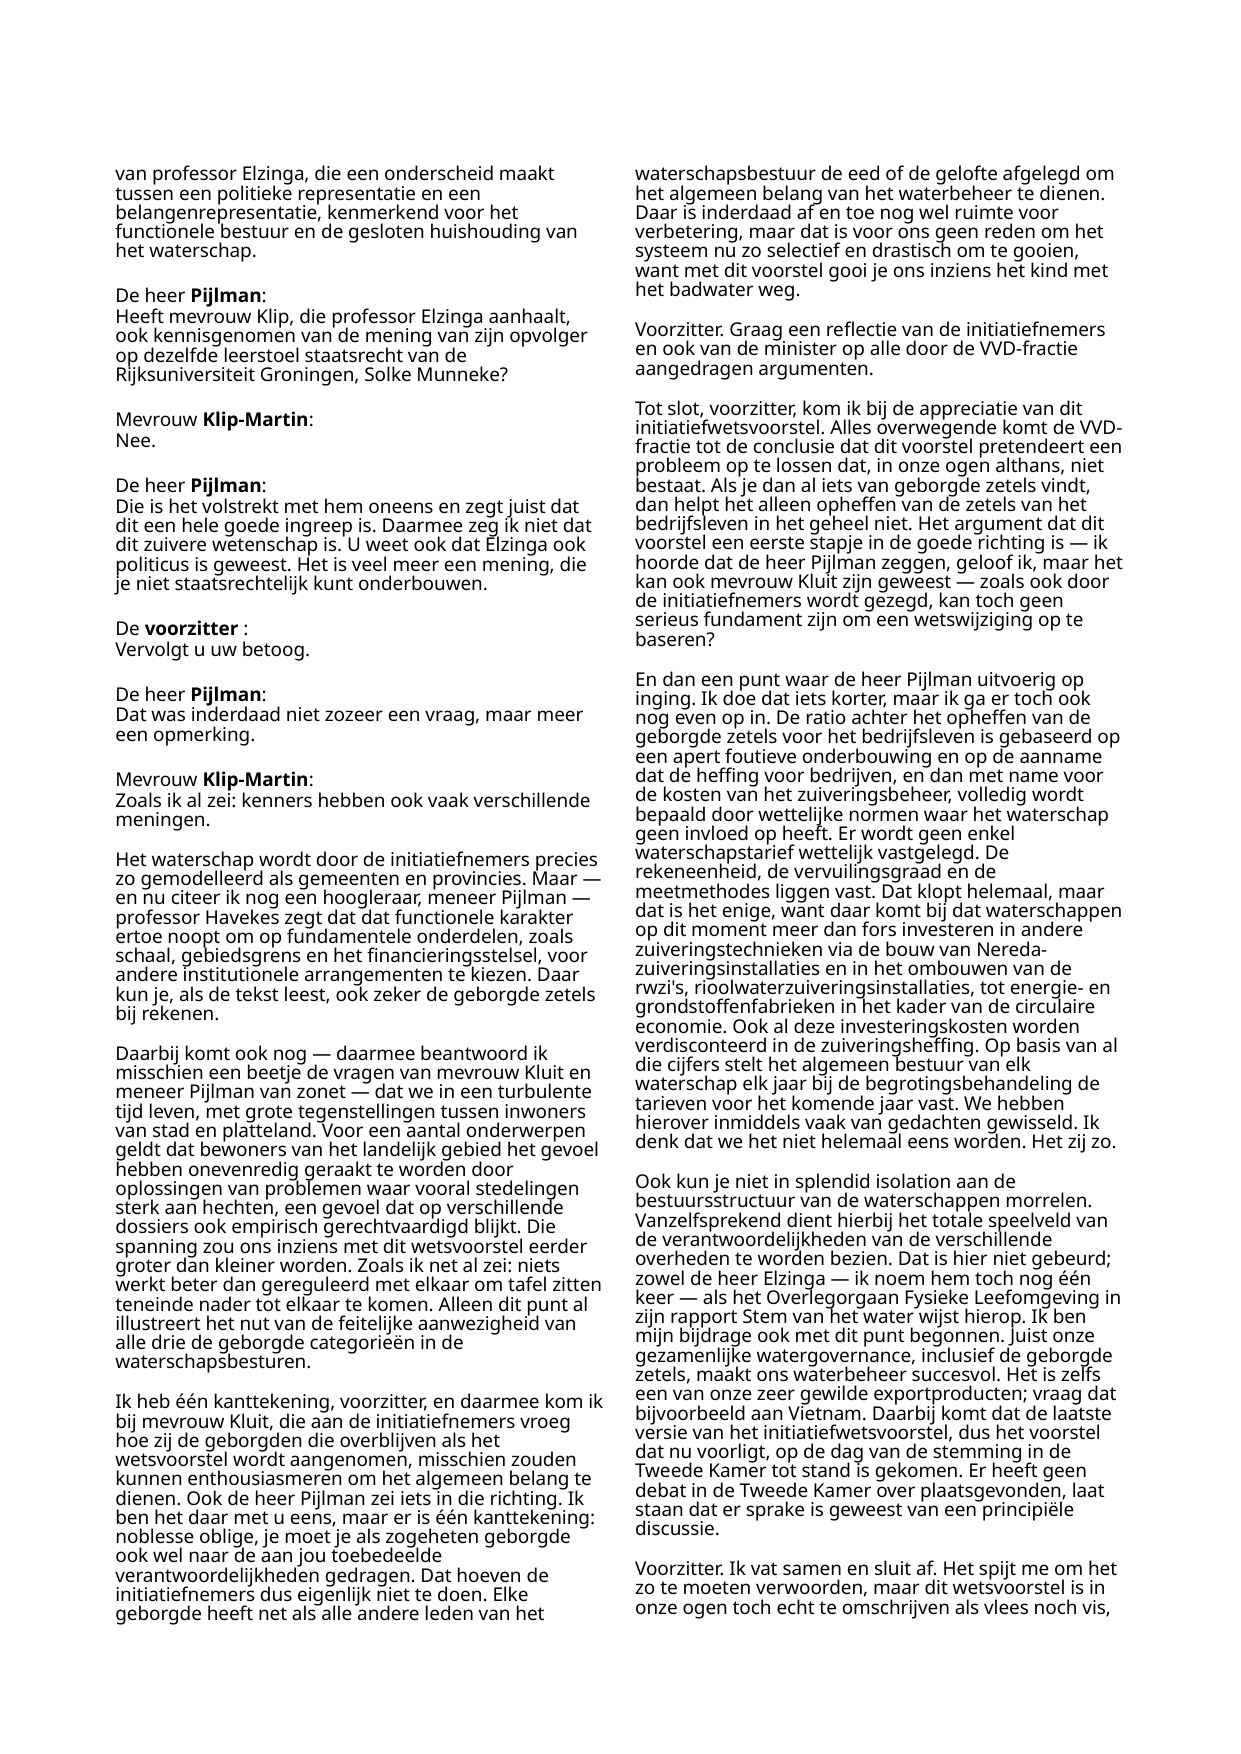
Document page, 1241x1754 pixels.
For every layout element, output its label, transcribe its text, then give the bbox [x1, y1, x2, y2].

text En dan een punt waar de heer Pijlman uitvoerig op inging. Ik doe dat iets korter, maar ik ga er toch ook nog even op in. De ratio achter het opheffen van de geborgde zetels voor het bedrijfsleven is gebaseerd op een apert foutieve onderbouwing en op de aanname dat de heffing voor bedrijven, en dan met name voor de kosten van het zuiveringsbeheer, volledig wordt bepaald door wettelijke normen waar het waterschap geen invloed op heeft. Er wordt geen enkel waterschapstarief wettelijk vastgelegd. De rekeneenheid, de vervuilingsgraad en de meetmethodes liggen vast. Dat klopt helemaal, maar dat is het enige, want daar komt bij dat waterschappen op dit moment meer dan fors investeren in andere zuiveringstechnieken via de bouw van Nereda-zuiveringsinstallaties en in het ombouwen van de rwzi's, rioolwaterzuiveringsinstallaties, tot energie- en grondstoffenfabrieken in het kader van de circulaire economie. Ook al deze investeringskosten worden verdisconteerd in de zuiveringsheffing. Op basis van al die cijfers stelt het algemeen bestuur van elk waterschap elk jaar bij de begrotingsbehandeling de tarieven voor het komende jaar vast. We hebben hierover inmiddels vaak van gedachten gewisseld. Ik denk dat we het niet helemaal eens worden. Het zij zo. [635, 671, 1125, 1152]
text Ook kun je niet in splendid isolation aan de bestuursstructuur van de waterschappen morrelen. Vanzelfsprekend dient hierbij het totale speelveld van de verantwoordelijkheden van de verschillende overheden te worden bezien. Dat is hier niet gebeurd; zowel de heer Elzinga — ik noem hem toch nog één keer — als het Overlegorgaan Fysieke Leefomgeving in zijn rapport Stem van het water wijst hierop. Ik ben mijn bijdrage ook met dit punt begonnen. Juist onze gezamenlijke watergovernance, inclusief de geborgde zetels, maakt ons waterbeheer succesvol. Het is zelfs een van onze zeer gewilde exportproducten; vraag dat bijvoorbeeld aan Vietnam. Daarbij komt dat de laatste versie van het initiatiefwetsvoorstel, dus het voorstel dat nu voorligt, op de dag van de stemming in de Tweede Kamer tot stand is gekomen. Er heeft geen debat in de Tweede Kamer over plaatsgevonden, laat staan dat er sprake is geweest van een principiële discussie. [635, 1173, 1125, 1539]
text Vervolgt u uw betoog. [115, 641, 605, 660]
text Zoals ik al zei: kenners hebben ook vaak verschillende meningen. [115, 792, 605, 830]
text Voorzitter. Ik vat samen en sluit af. Het spijt me om het zo te moeten verwoorden, maar dit wetsvoorstel is in onze ogen toch echt te omschrijven als vlees noch vis, [635, 1560, 1125, 1618]
text Tot slot, voorzitter, kom ik bij de appreciatie van dit initiatiefwetsvoorstel. Alles overwegende komt de VVD-fractie tot de conclusie dat dit voorstel pretendeert een probleem op te lossen dat, in onze ogen althans, niet bestaat. Als je dan al iets van geborgde zetels vindt, dan helpt het alleen opheffen van de zetels van het bedrijfsleven in het geheel niet. Het argument dat dit voorstel een eerste stapje in de goede richting is — ik hoorde dat de heer Pijlman zeggen, geloof ik, maar het kan ook mevrouw Kluit zijn geweest — zoals ook door de initiatiefnemers wordt gezegd, kan toch geen serieus fundament zijn om een wetswijziging op te baseren? [635, 399, 1125, 650]
text Nee. [115, 432, 605, 451]
text Daarbij komt ook nog — daarmee beantwoord ik misschien een beetje de vragen van mevrouw Kluit en meneer Pijlman van zonet — dat we in een turbulente tijd leven, met grote tegenstellingen tussen inwoners van stad en platteland. Voor een aantal onderwerpen geldt dat bewoners van het landelijk gebied het gevoel hebben onevenredig geraakt te worden door oplossingen van problemen waar vooral stedelingen sterk aan hechten, een gevoel dat op verschillende dossiers ook empirisch gerechtvaardigd blijkt. Die spanning zou ons inziens met dit wetsvoorstel eerder groter dan kleiner worden. Zoals ik net al zei: niets werkt beter dan gereguleerd met elkaar om tafel zitten teneinde nader tot elkaar te komen. Alleen dit punt al illustreert het nut van de feitelijke aanwezigheid van alle drie de geborgde categorieën in de waterschapsbesturen. [115, 1045, 605, 1373]
text Mevrouw Klip-Martin: [115, 766, 605, 792]
text Het waterschap wordt door de initiatiefnemers precies zo gemodelleerd als gemeenten en provincies. Maar — en nu citeer ik nog een hoogleraar, meneer Pijlman — professor Havekes zegt dat dat functionele karakter ertoe noopt om op fundamentele onderdelen, zoals schaal, gebiedsgrens en het financieringsstelsel, voor andere institutionele arrangementen te kiezen. Daar kun je, als de tekst leest, ook zeker de geborgde zetels bij rekenen. [115, 851, 605, 1024]
text De heer Pijlman: [115, 472, 605, 498]
text Heeft mevrouw Klip, die professor Elzinga aanhaalt, ook kennisgenomen van de mening van zijn opvolger op dezelfde leerstoel staatsrecht van de Rijksuniversiteit Groningen, Solke Munneke? [115, 308, 605, 385]
text Die is het volstrekt met hem oneens en zegt juist dat dit een hele goede ingreep is. Daarmee zeg ik niet dat dit zuivere wetenschap is. U weet ook dat Elzinga ook politicus is geweest. Het is veel meer een mening, die je niet staatsrechtelijk kunt onderbouwen. [115, 498, 605, 594]
text Ik heb één kanttekening, voorzitter, en daarmee kom ik bij mevrouw Kluit, die aan de initiatiefnemers vroeg hoe zij de geborgden die overblijven als het wetsvoorstel wordt aangenomen, misschien zouden kunnen enthousiasmeren om het algemeen belang te dienen. Ook de heer Pijlman zei iets in die richting. Ik ben het daar met u eens, maar er is één kanttekening: noblesse oblige, je moet je als zogeheten geborgde ook wel naar de aan jou toebedeelde verantwoordelijkheden gedragen. Dat hoeven de initiatiefnemers dus eigenlijk niet te doen. Elke geborgde heeft net als alle andere leden van het [115, 1393, 605, 1624]
text De heer Pijlman: [115, 282, 605, 308]
text van professor Elzinga, die een onderscheid maakt tussen een politieke representatie en een belangenrepresentatie, kenmerkend voor het functionele bestuur en de gesloten huishouding van het waterschap. [115, 165, 605, 262]
text waterschapsbestuur de eed of de gelofte afgelegd om het algemeen belang van het waterbeheer te dienen. Daar is inderdaad af en toe nog wel ruimte voor verbetering, maar dat is voor ons geen reden om het systeem nu zo selectief en drastisch om te gooien, want met dit voorstel gooi je ons inziens het kind met het badwater weg. [635, 165, 1125, 300]
text Dat was inderdaad niet zozeer een vraag, maar meer een opmerking. [115, 706, 605, 745]
text De voorzitter : [115, 615, 605, 641]
text Voorzitter. Graag een reflectie van de initiatiefnemers en ook van de minister op alle door de VVD-fractie aangedragen argumenten. [635, 321, 1125, 379]
text Mevrouw Klip-Martin: [115, 406, 605, 432]
text De heer Pijlman: [115, 681, 605, 706]
